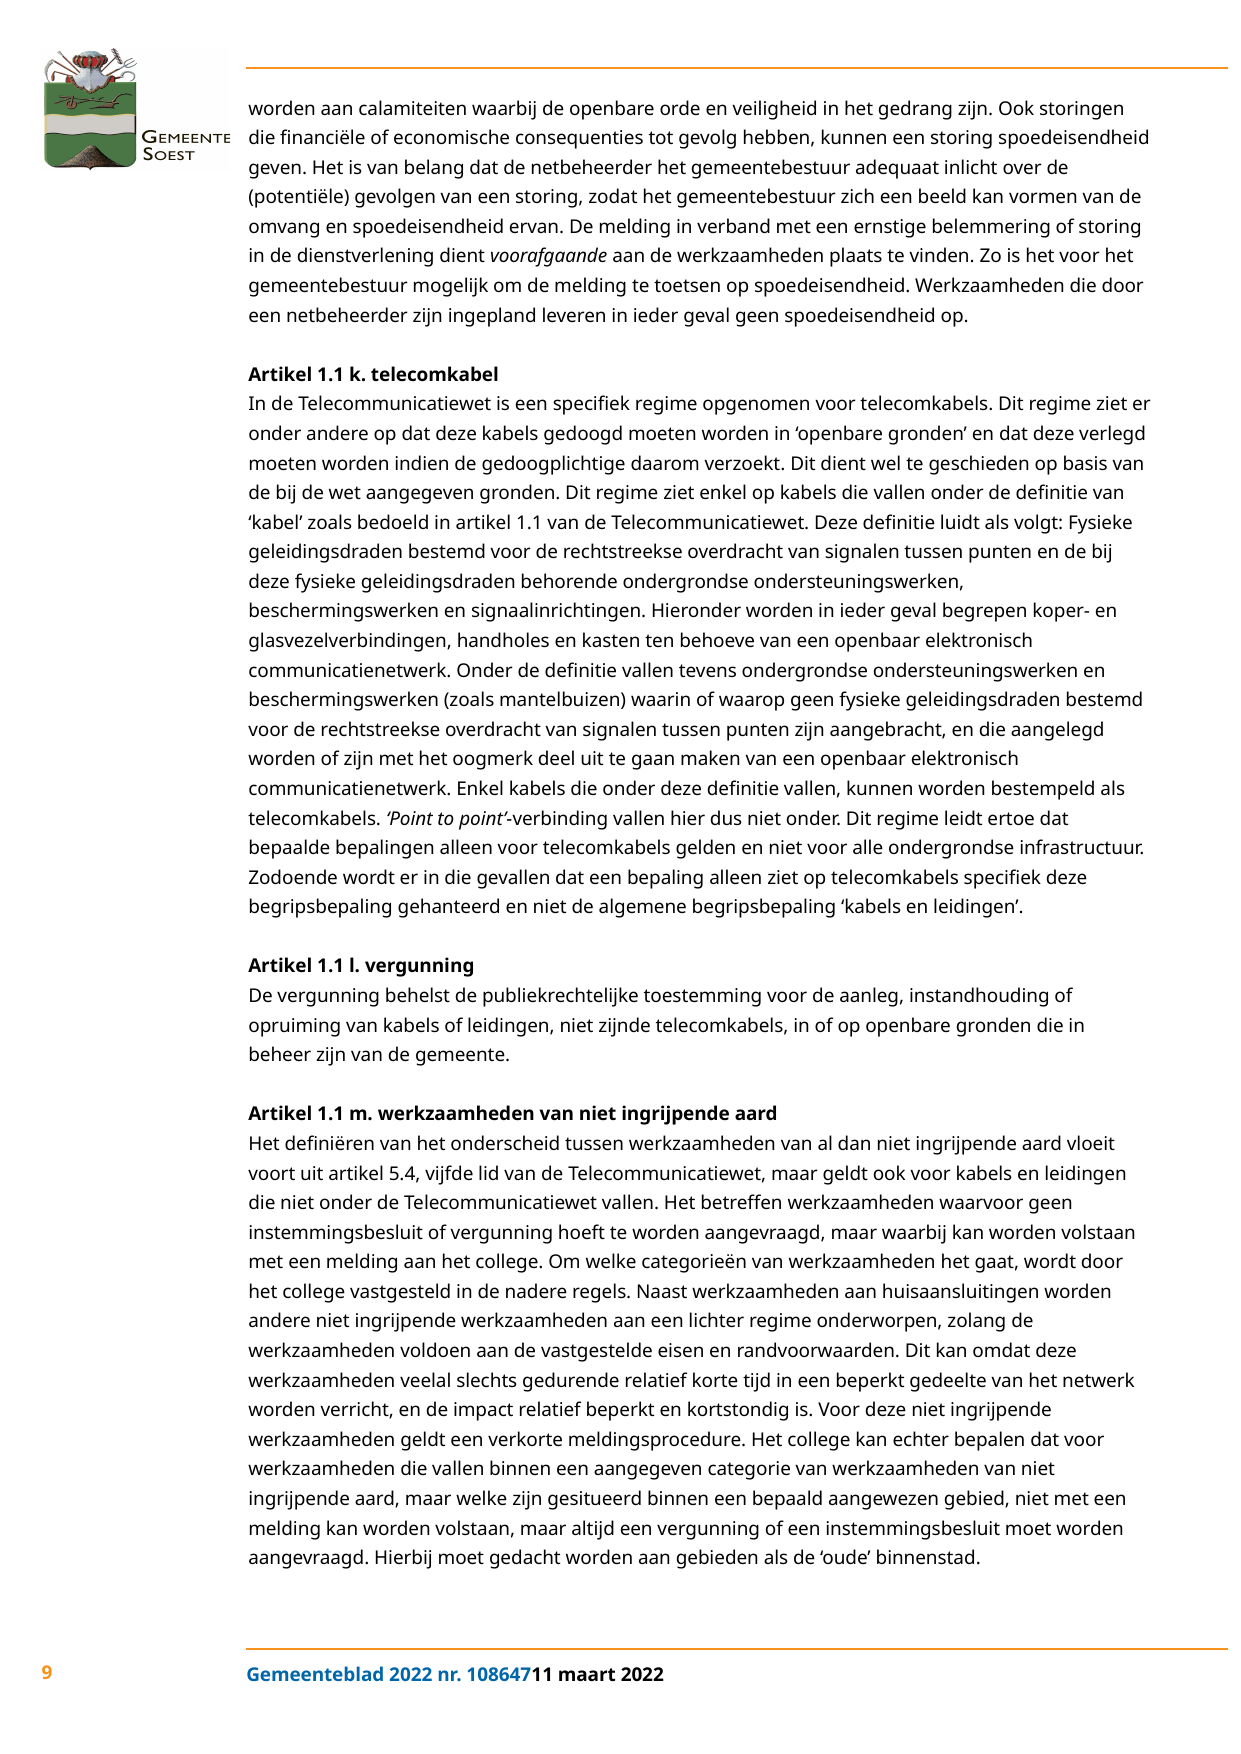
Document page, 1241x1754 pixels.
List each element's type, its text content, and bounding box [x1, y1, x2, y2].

text Het definiëren van het onderscheid tussen werkzaamheden van al dan niet ingrijpende aard vloeit voort uit artikel 5.4, vijfde lid van de Telecommunicatiewet, maar geldt ook voor kabels en leidingen die niet onder de Telecommunicatiewet vallen. Het betreffen werkzaamheden waarvoor geen instemmingsbesluit of vergunning hoeft te worden aangevraagd, maar waarbij kan worden volstaan met een melding aan het college. Om welke categorieën van werkzaamheden het gaat, wordt door het college vastgesteld in de nadere regels. Naast werkzaamheden aan huisaansluitingen worden andere niet ingrijpende werkzaamheden aan een lichter regime onderworpen, zolang de werkzaamheden voldoen aan de vastgestelde eisen en randvoorwaarden. Dit kan omdat deze werkzaamheden veelal slechts gedurende relatief korte tijd in een beperkt gedeelte van het netwerk worden verricht, en de impact relatief beperkt en kortstondig is. Voor deze niet ingrijpende werkzaamheden geldt een verkorte meldingsprocedure. Het college kan echter bepalen dat voor werkzaamheden die vallen binnen een aangegeven categorie van werkzaamheden van niet ingrijpende aard, maar welke zijn gesitueerd binnen een bepaald aangewezen gebied, niet met een melding kan worden volstaan, maar altijd een vergunning of een instemmingsbesluit moet worden aangevraagd. Hierbij moet gedacht worden aan gebieden als de ‘oude’ binnenstad. [248, 1130, 1152, 1570]
text De vergunning behelst de publiekrechtelijke toestemming voor de aanleg, instandhouding of opruiming van kabels of leidingen, niet zijnde telecomkabels, in of op openbare gronden die in beheer zijn van de gemeente. [248, 982, 1152, 1067]
text worden aan calamiteiten waarbij de openbare orde en veiligheid in het gedrang zijn. Ook storingen die financiële of economische consequenties tot gevolg hebben, kunnen een storing spoedeisendheid geven. Het is van belang dat de netbeheerder het gemeentebestuur adequaat inlicht over de (potentiële) gevolgen van een storing, zodat het gemeentebestuur zich een beeld kan vormen van de omvang en spoedeisendheid ervan. De melding in verband met een ernstige belemmering of storing in de dienstverlening dient voorafgaande aan de werkzaamheden plaats te vinden. Zo is het voor het gemeentebestuur mogelijk om de melding te toetsen op spoedeisendheid. Werkzaamheden die door een netbeheerder zijn ingepland leveren in ieder geval geen spoedeisendheid op. [248, 95, 1152, 328]
text In de Telecommunicatiewet is een specifiek regime opgenomen voor telecomkabels. Dit regime ziet er onder andere op dat deze kabels gedoogd moeten worden in ‘openbare gronden’ en dat deze verlegd moeten worden indien de gedoogplichtige daarom verzoekt. Dit dient wel te geschieden op basis van de bij de wet aangegeven gronden. Dit regime ziet enkel op kabels die vallen onder de definitie van ‘kabel’ zoals bedoeld in artikel 1.1 van de Telecommunicatiewet. Deze definitie luidt als volgt: Fysieke geleidingsdraden bestemd voor de rechtstreekse overdracht van signalen tussen punten en de bij deze fysieke geleidingsdraden behorende ondergrondse ondersteuningswerken, beschermingswerken en signaalinrichtingen. Hieronder worden in ieder geval begrepen koper- en glasvezelverbindingen, handholes en kasten ten behoeve van een openbaar elektronisch communicatienetwerk. Onder de definitie vallen tevens ondergrondse ondersteuningswerken en beschermingswerken (zoals mantelbuizen) waarin of waarop geen fysieke geleidingsdraden bestemd voor de rechtstreekse overdracht van signalen tussen punten zijn aangebracht, en die aangelegd worden of zijn met het oogmerk deel uit te gaan maken van een openbaar elektronisch communicatienetwerk. Enkel kabels die onder deze definitie vallen, kunnen worden bestempeld als telecomkabels. ‘Point to point’-verbinding vallen hier dus niet onder. Dit regime leidt ertoe dat bepaalde bepalingen alleen voor telecomkabels gelden en niet voor alle ondergrondse infrastructuur. Zodoende wordt er in die gevallen dat een bepaling alleen ziet op telecomkabels specifiek deze begripsbepaling gehanteerd en niet de algemene begripsbepaling ‘kabels en leidingen’. [248, 391, 1152, 919]
text Artikel 1.1 l. vergunning [248, 953, 1152, 978]
picture [41, 47, 231, 172]
text Artikel 1.1 m. werkzaamheden van niet ingrijpende aard [248, 1101, 1152, 1126]
text Artikel 1.1 k. telecomkabel [248, 361, 1152, 387]
